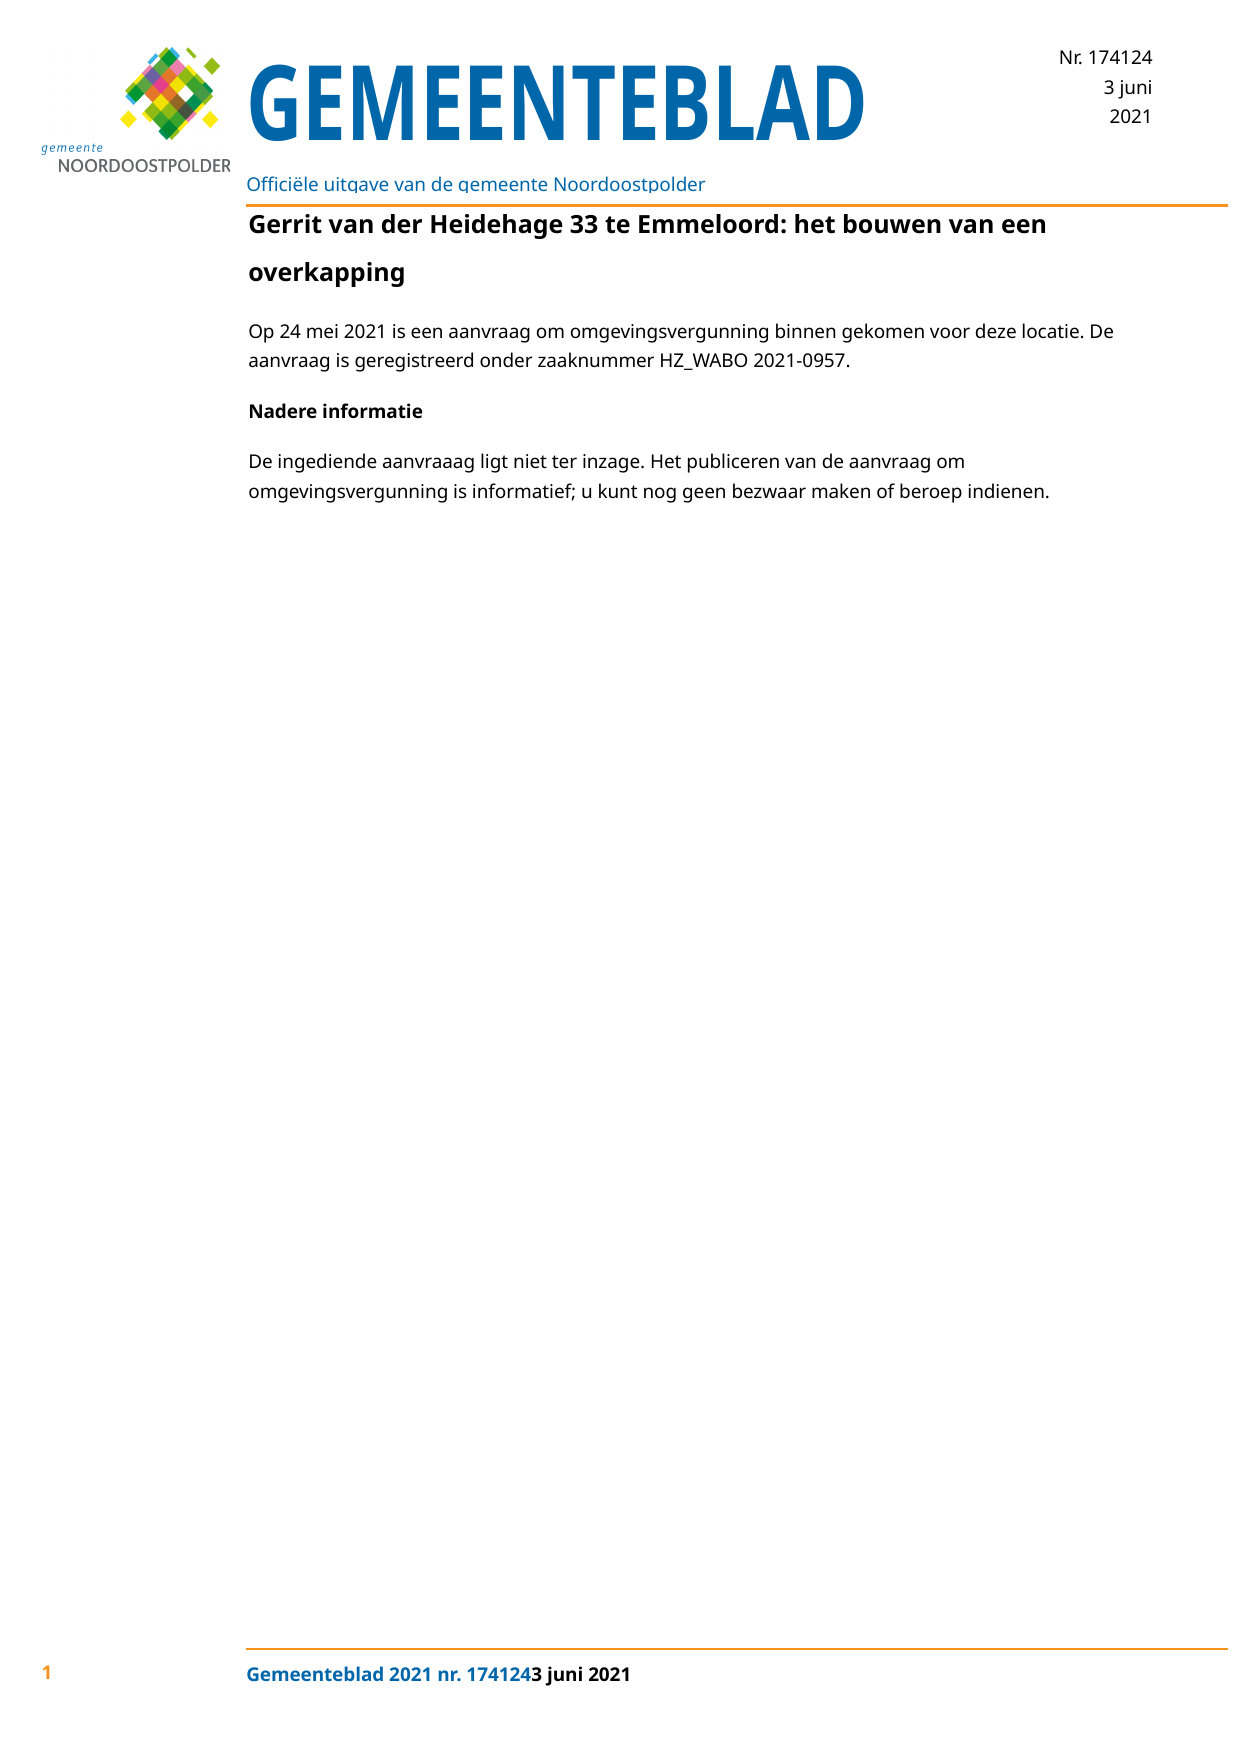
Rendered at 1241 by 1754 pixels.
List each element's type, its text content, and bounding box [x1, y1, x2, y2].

text De ingediende aanvraaag ligt niet ter inzage. Het publiceren van de aanvraag om omgevingsvergunning is informatief; u kunt nog geen bezwaar maken of beroep indienen. [248, 448, 1152, 504]
text Nadere informatie [248, 398, 1152, 424]
text Gerrit van der Heidehage 33 te Emmeloord: het bouwen van een overkapping [248, 207, 1152, 288]
picture [41, 47, 231, 172]
text Op 24 mei 2021 is een aanvraag om omgevingsvergunning binnen gekomen voor deze locatie. De aanvraag is geregistreerd onder zaaknummer HZ_WABO 2021-0957. [248, 318, 1152, 373]
